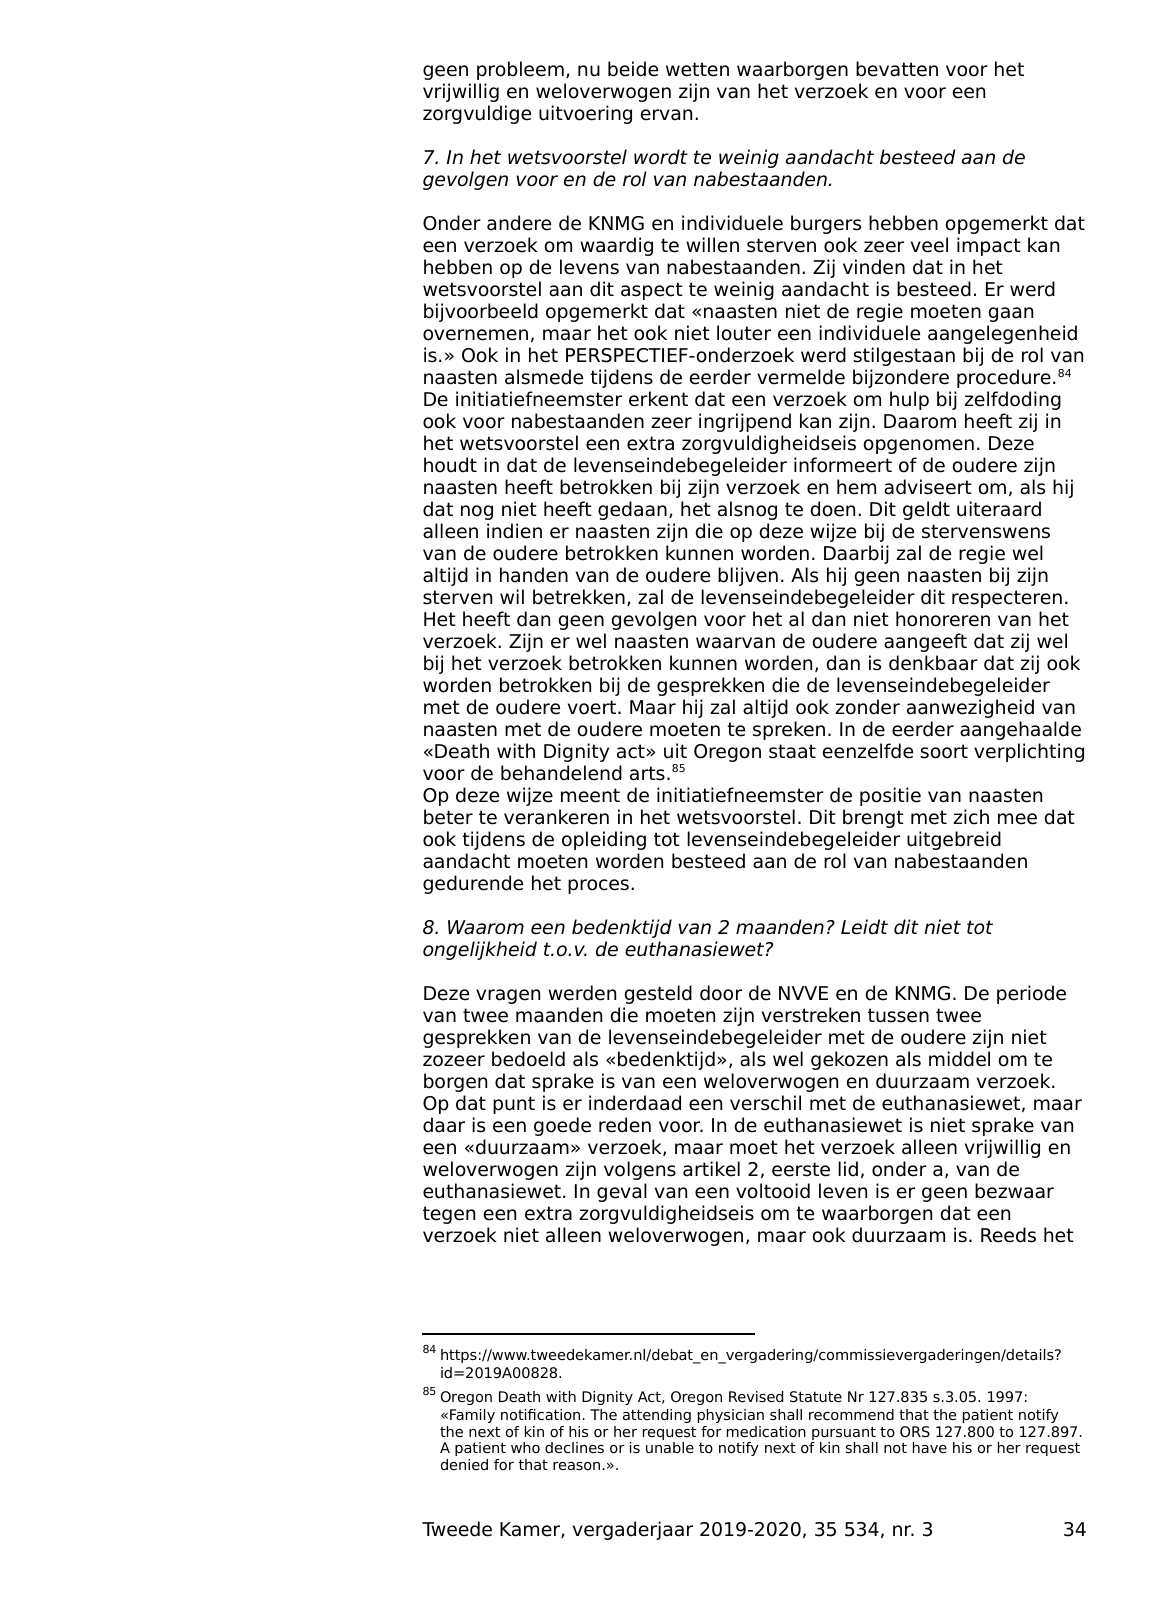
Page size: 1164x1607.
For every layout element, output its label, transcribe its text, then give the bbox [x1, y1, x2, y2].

text 8. Waarom een bedenktijd van 2 maanden? Leidt dit niet tot ongelijkheid t.o.v. de euthanasiewet? [422, 917, 1087, 961]
text https://www.tweedekamer.nl/debat_en_vergadering/commissievergaderingen/details?id=2019A00828. [422, 1343, 1087, 1382]
text Oregon Death with Dignity Act, Oregon Revised Statute Nr 127.835 s.3.05. 1997: «Family notification. The attending physician shall recommend that the patient notify the next of kin of his or her request for medication pursuant to ORS 127.800 to 127.897. A patient who declines or is unable to notify next of kin shall not have his or her request denied for that reason.». [422, 1385, 1087, 1474]
text Deze vragen werden gesteld door de NVVE en de KNMG. De periode van twee maanden die moeten zijn verstreken tussen twee gesprekken van de levenseindebegeleider met de oudere zijn niet zozeer bedoeld als «bedenktijd», als wel gekozen als middel om te borgen dat sprake is van een weloverwogen en duurzaam verzoek. Op dat punt is er inderdaad een verschil met de euthanasiewet, maar daar is een goede reden voor. In de euthanasiewet is niet sprake van een «duurzaam» verzoek, maar moet het verzoek alleen vrijwillig en weloverwogen zijn volgens artikel 2, eerste lid, onder a, van de euthanasiewet. In geval van een voltooid leven is er geen bezwaar tegen een extra zorgvuldigheidseis om te waarborgen dat een verzoek niet alleen weloverwogen, maar ook duurzaam is. Reeds het [422, 983, 1087, 1247]
text geen probleem, nu beide wetten waarborgen bevatten voor het vrijwillig en weloverwogen zijn van het verzoek en voor een zorgvuldige uitvoering ervan. [422, 59, 1087, 125]
text 7. In het wetsvoorstel wordt te weinig aandacht besteed aan de gevolgen voor en de rol van nabestaanden. [422, 147, 1087, 191]
text De initiatiefneemster erkent dat een verzoek om hulp bij zelfdoding ook voor nabestaanden zeer ingrijpend kan zijn. Daarom heeft zij in het wetsvoorstel een extra zorgvuldigheidseis opgenomen. Deze houdt in dat de levenseindebegeleider informeert of de oudere zijn naasten heeft betrokken bij zijn verzoek en hem adviseert om, als hij dat nog niet heeft gedaan, het alsnog te doen. Dit geldt uiteraard alleen indien er naasten zijn die op deze wijze bij de stervenswens van de oudere betrokken kunnen worden. Daarbij zal de regie wel altijd in handen van de oudere blijven. Als hij geen naasten bij zijn sterven wil betrekken, zal de levenseindebegeleider dit respecteren. Het heeft dan geen gevolgen voor het al dan niet honoreren van het verzoek. Zijn er wel naasten waarvan de oudere aangeeft dat zij wel bij het verzoek betrokken kunnen worden, dan is denkbaar dat zij ook worden betrokken bij de gesprekken die de levenseindebegeleider met de oudere voert. Maar hij zal altijd ook zonder aanwezigheid van naasten met de oudere moeten te spreken. In de eerder aangehaalde «Death with Dignity act» uit Oregon staat eenzelfde soort verplichting voor de behandelend arts. [422, 389, 1087, 785]
text Op deze wijze meent de initiatiefneemster de positie van naasten beter te verankeren in het wetsvoorstel. Dit brengt met zich mee dat ook tijdens de opleiding tot levenseindebegeleider uitgebreid aandacht moeten worden besteed aan de rol van nabestaanden gedurende het proces. [422, 785, 1087, 895]
text Onder andere de KNMG en individuele burgers hebben opgemerkt dat een verzoek om waardig te willen sterven ook zeer veel impact kan hebben op de levens van nabestaanden. Zij vinden dat in het wetsvoorstel aan dit aspect te weinig aandacht is besteed. Er werd bijvoorbeeld opgemerkt dat «naasten niet de regie moeten gaan overnemen, maar het ook niet louter een individuele aangelegenheid is.» Ook in het PERSPECTIEF-onderzoek werd stilgestaan bij de rol van naasten alsmede tijdens de eerder vermelde bijzondere procedure. [422, 213, 1087, 389]
